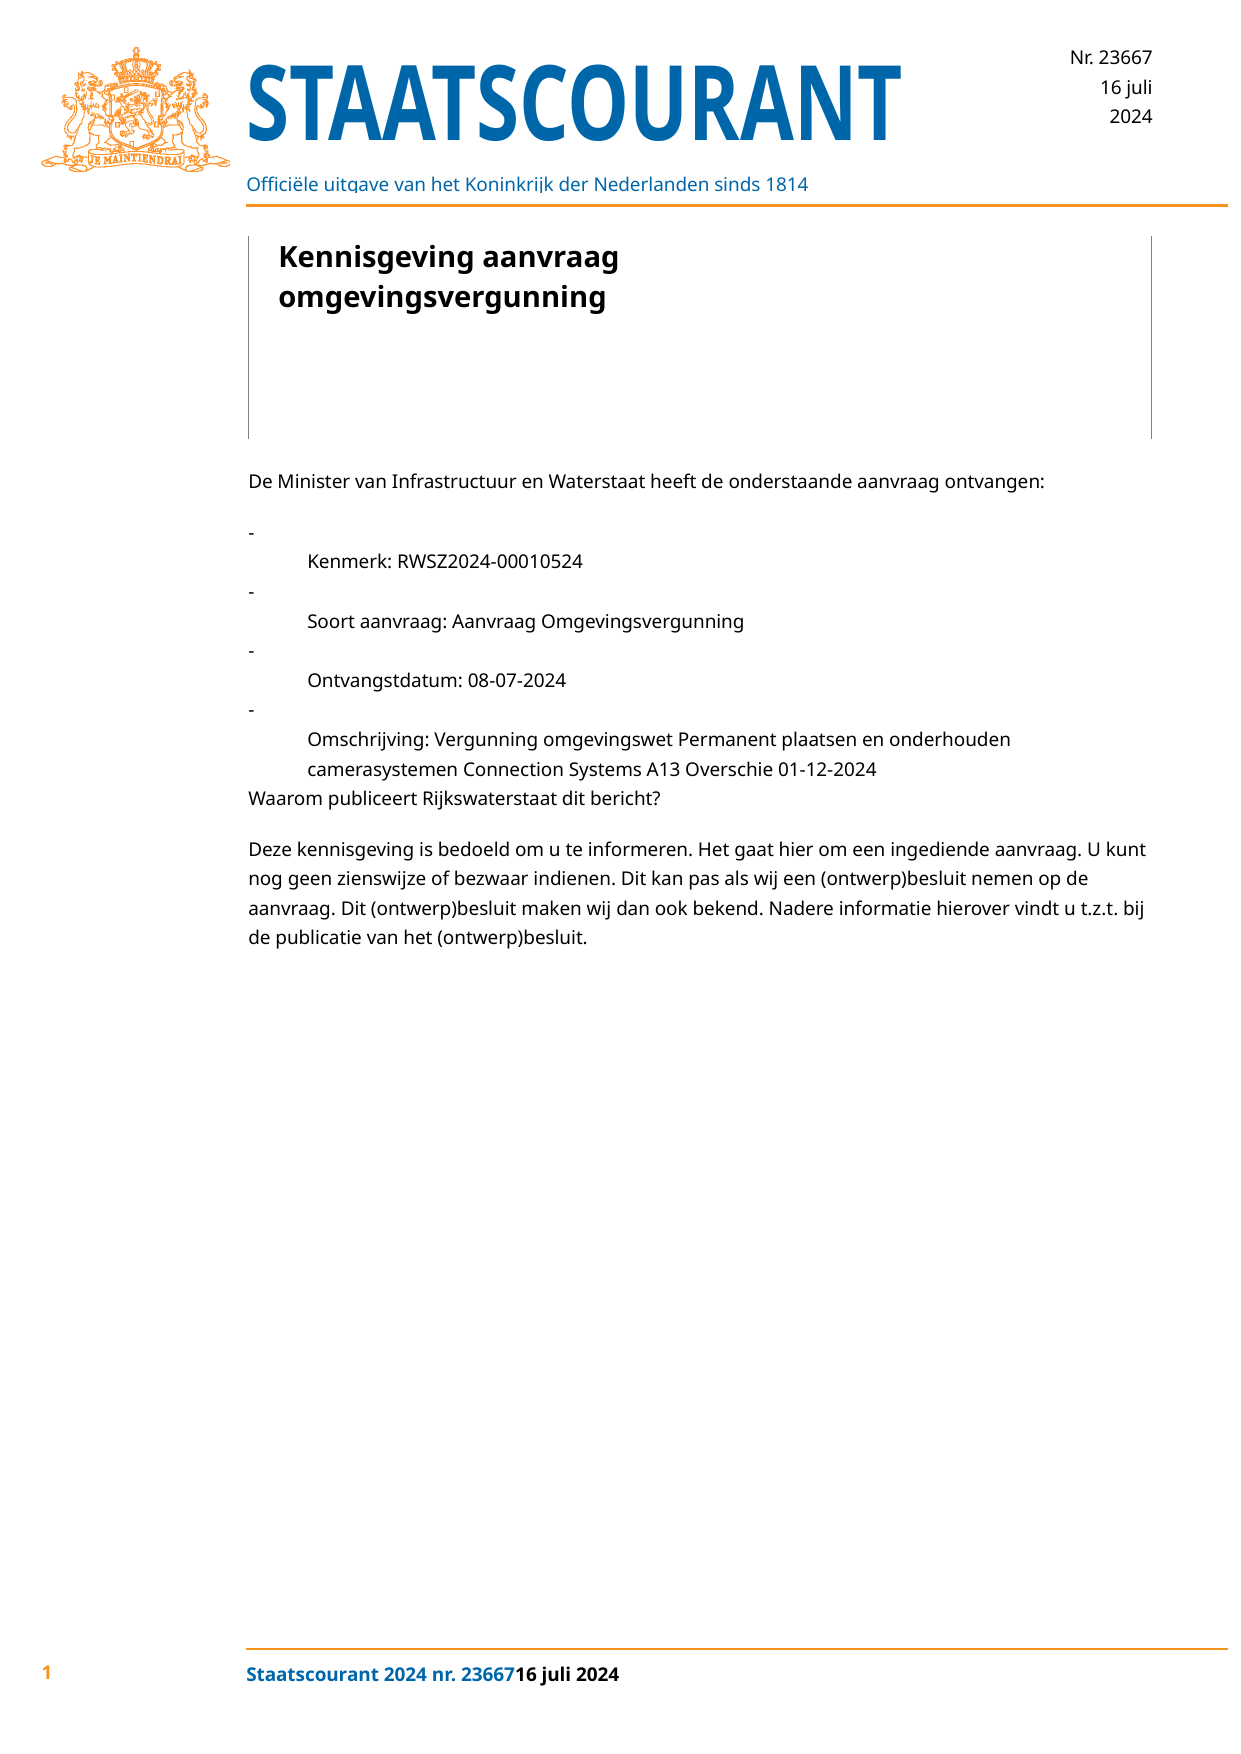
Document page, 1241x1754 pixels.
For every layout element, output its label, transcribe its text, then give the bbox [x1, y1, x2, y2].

list Kenmerk: RWSZ2024-00010524 [248, 549, 1152, 574]
table_header Kennisgeving aanvraag omgevingsvergunning [249, 236, 850, 439]
table_header [850, 236, 912, 413]
text Deze kennisgeving is bedoeld om u te informeren. Het gaat hier om een ingediende aanvraag. U kunt nog geen zienswijze of bezwaar indienen. Dit kan pas als wij een (ontwerp)besluit nemen op de aanvraag. Dit (ontwerp)besluit maken wij dan ook bekend. Nadere informatie hierover vindt u t.z.t. bij de publicatie van het (ontwerp)besluit. [248, 836, 1152, 950]
picture [912, 236, 1090, 414]
text Waarom publiceert Rijkswaterstaat dit bericht? [248, 785, 1152, 811]
list Ontvangstdatum: 08-07-2024 [248, 667, 1152, 693]
list Soort aanvraag: Aanvraag Omgevingsvergunning [248, 608, 1152, 633]
table_header [850, 414, 1151, 439]
picture [41, 47, 231, 172]
list Omschrijving: Vergunning omgevingswet Permanent plaatsen en onderhouden camerasystemen Connection Systems A13 Overschie 01-12-2024 [248, 726, 1152, 781]
table_header [1090, 236, 1151, 413]
text De Minister van Infrastructuur en Waterstaat heeft de onderstaande aanvraag ontvangen: [248, 469, 1152, 494]
